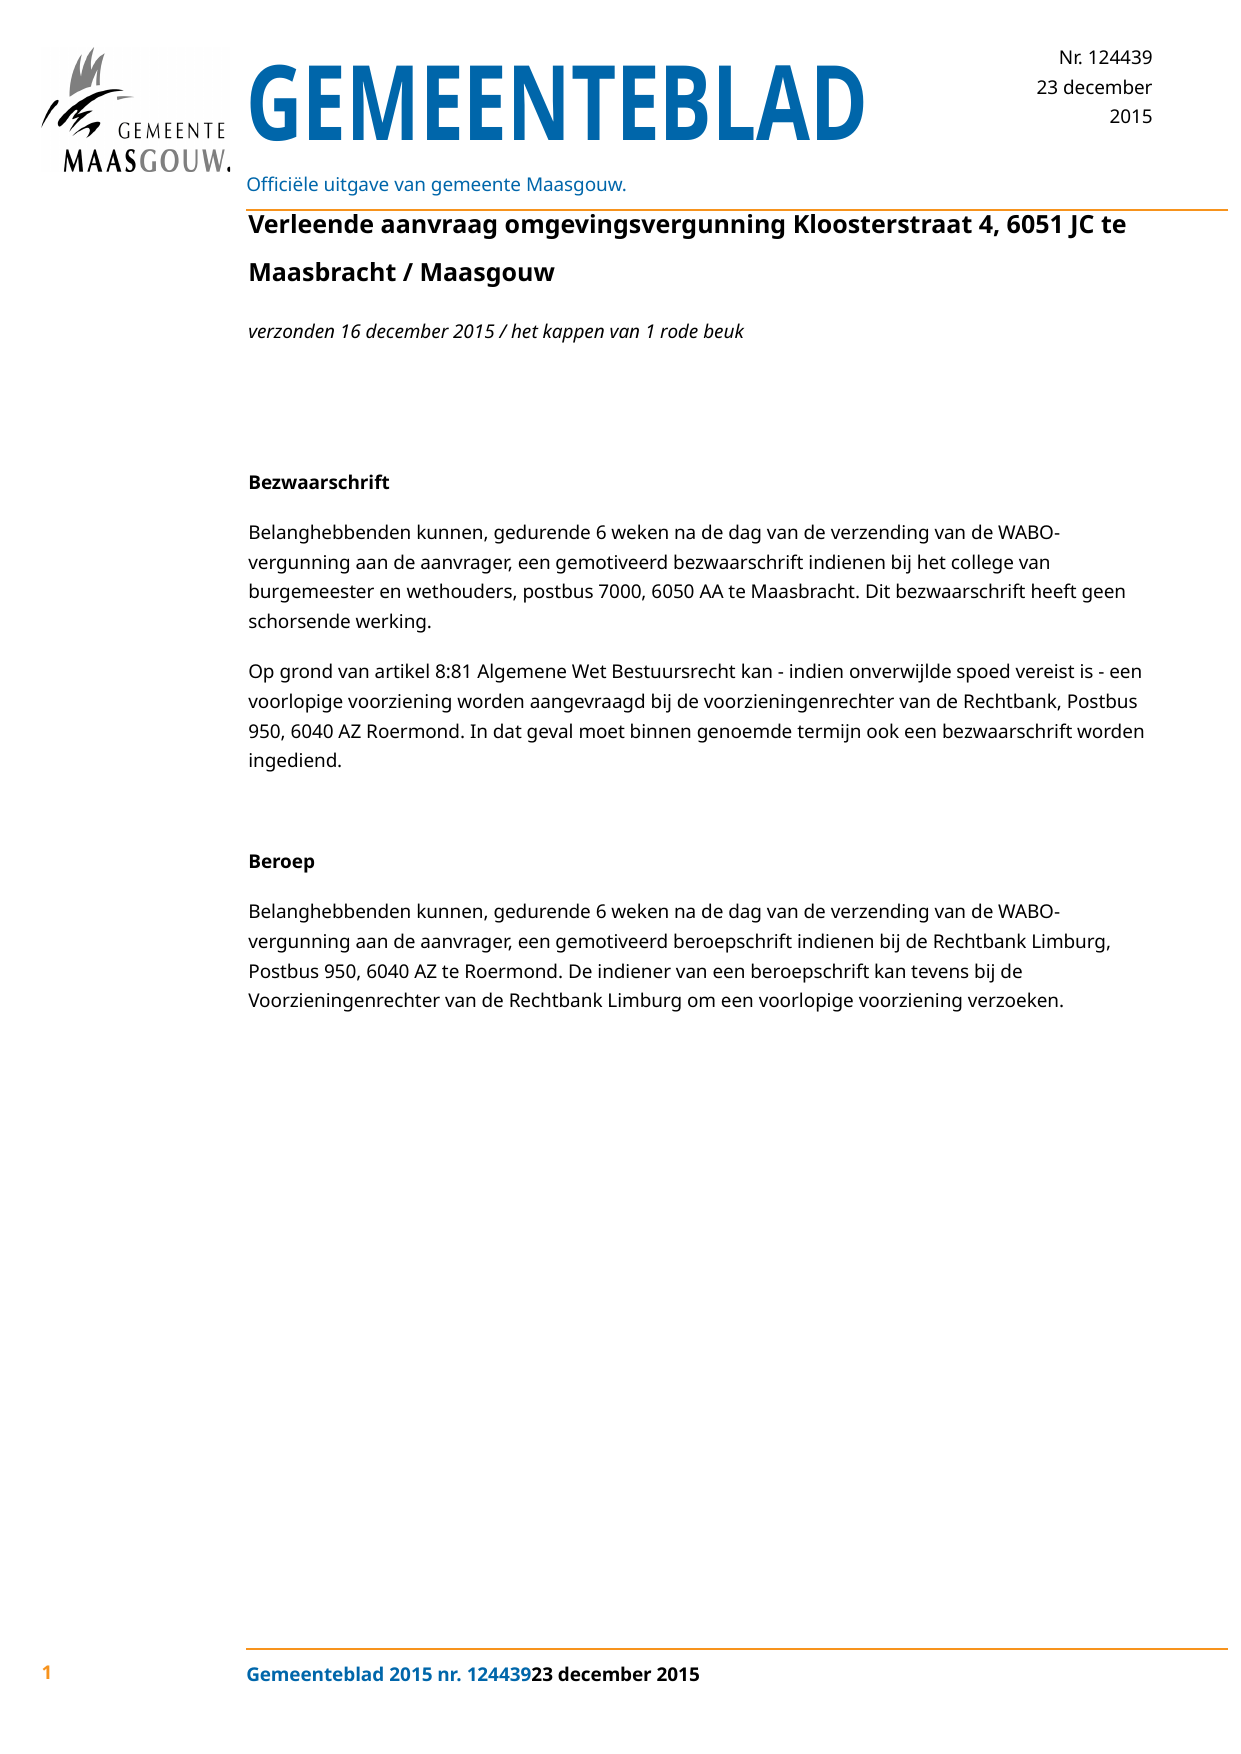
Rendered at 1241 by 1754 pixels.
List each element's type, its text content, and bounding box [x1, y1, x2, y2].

text Verleende aanvraag omgevingsvergunning Kloosterstraat 4, 6051 JC te Maasbracht / Maasgouw [248, 211, 1152, 288]
text Op grond van artikel 8:81 Algemene Wet Bestuursrecht kan - indien onverwijlde spoed vereist is - een voorlopige voorziening worden aangevraagd bij de voorzieningenrechter van de Rechtbank, Postbus 950, 6040 AZ Roermond. In dat geval moet binnen genoemde termijn ook een bezwaarschrift worden ingediend. [248, 659, 1152, 773]
picture [41, 47, 231, 172]
text Beroep [248, 848, 1152, 874]
text Belanghebbenden kunnen, gedurende 6 weken na de dag van de verzending van de WABO-vergunning aan de aanvrager, een gemotiveerd beroepschrift indienen bij de Rechtbank Limburg, Postbus 950, 6040 AZ te Roermond. De indiener van een beroepschrift kan tevens bij de Voorzieningenrechter van de Rechtbank Limburg om een voorlopige voorziening verzoeken. [248, 899, 1152, 1013]
text verzonden 16 december 2015 / het kappen van 1 rode beuk [248, 318, 1152, 344]
text Bezwaarschrift [248, 469, 1152, 495]
text Belanghebbenden kunnen, gedurende 6 weken na de dag van de verzending van de WABO-vergunning aan de aanvrager, een gemotiveerd bezwaarschrift indienen bij het college van burgemeester en wethouders, postbus 7000, 6050 AA te Maasbracht. Dit bezwaarschrift heeft geen schorsende werking. [248, 519, 1152, 634]
